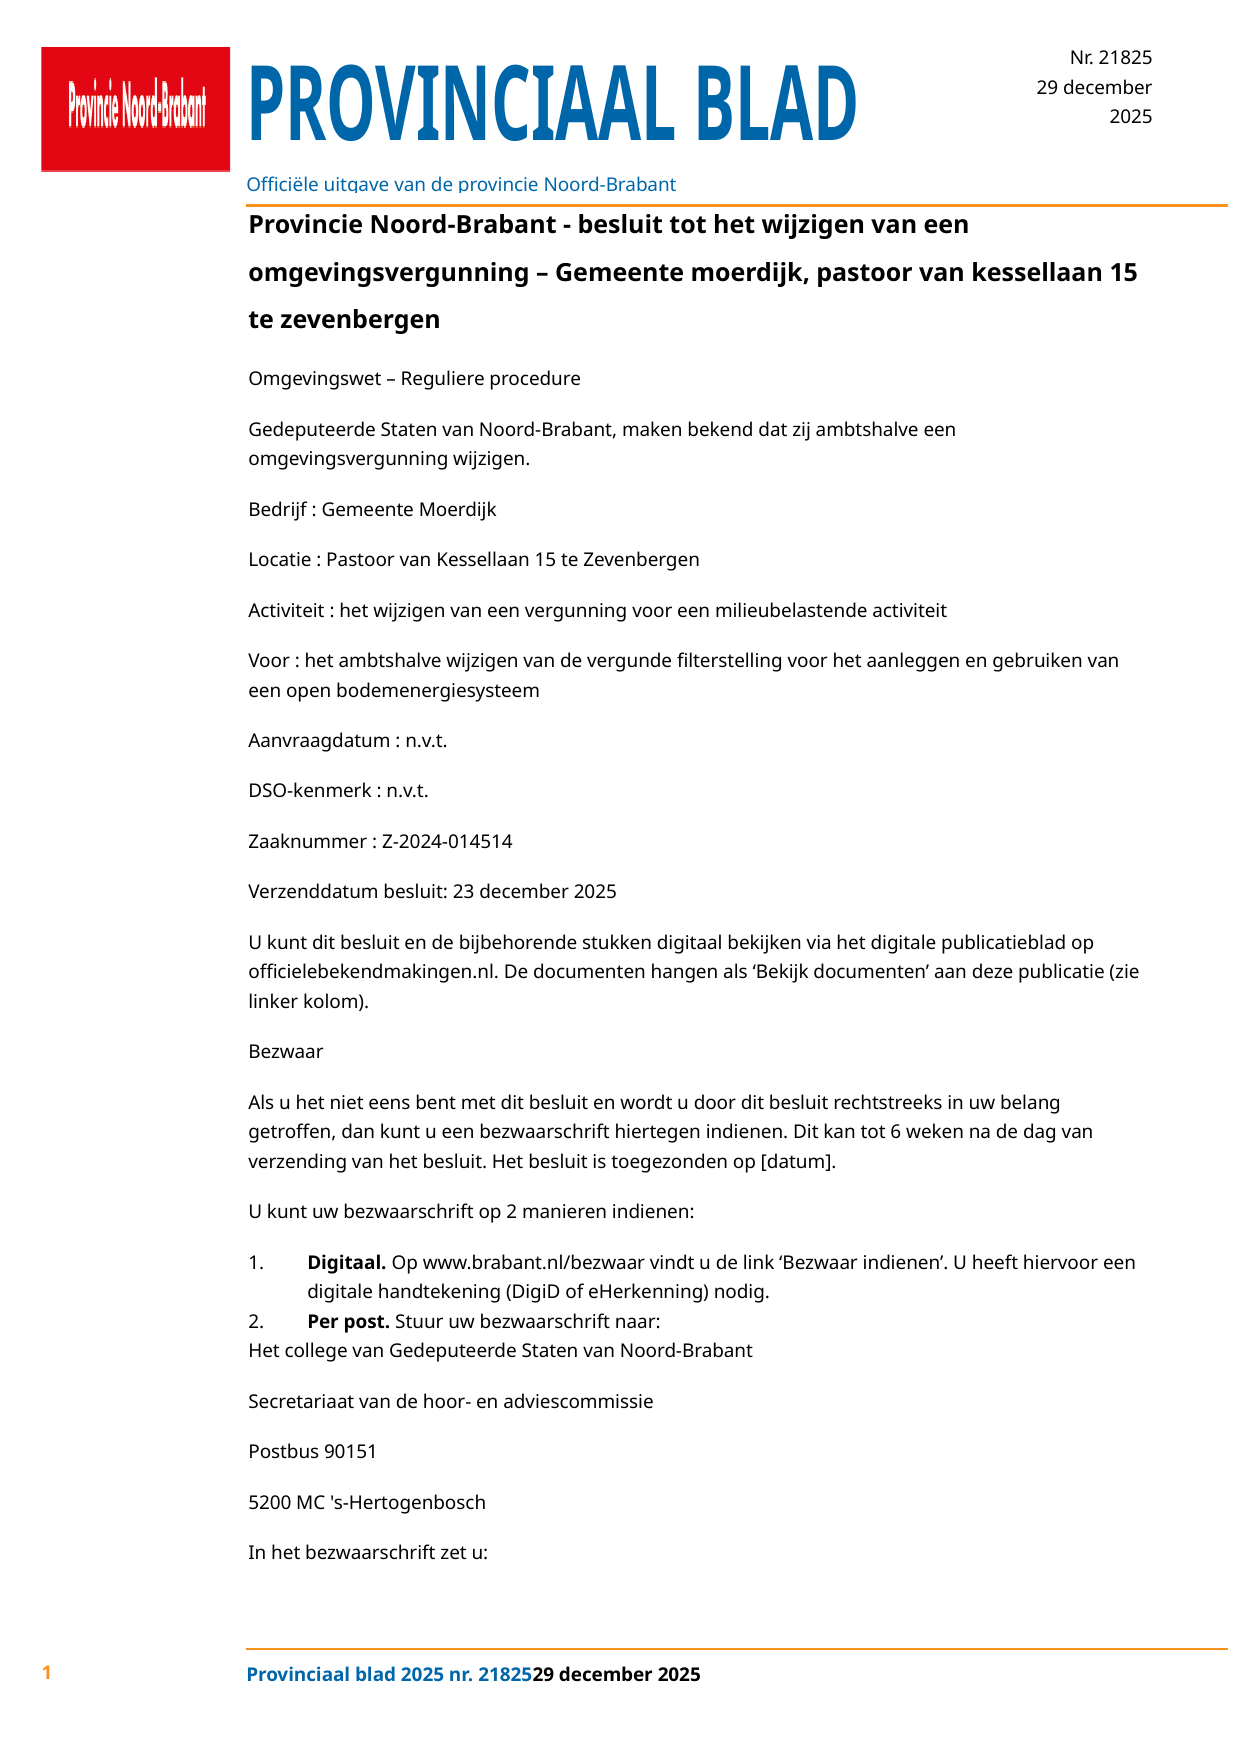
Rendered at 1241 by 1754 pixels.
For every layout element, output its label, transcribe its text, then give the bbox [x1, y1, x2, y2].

list Per post. Stuur uw bezwaarschrift naar: [248, 1308, 1152, 1334]
text Voor : het ambtshalve wijzigen van de vergunde filterstelling voor het aanleggen en gebruiken van een open bodemenergiesysteem [248, 647, 1152, 702]
text Bezwaar [248, 1038, 1152, 1064]
text U kunt dit besluit en de bijbehorende stukken digitaal bekijken via het digitale publicatieblad op officielebekendmakingen.nl. De documenten hangen als ‘Bekijk documenten’ aan deze publicatie (zie linker kolom). [248, 929, 1152, 1014]
text Activiteit : het wijzigen van een vergunning voor een milieubelastende activiteit [248, 597, 1152, 622]
text Verzenddatum besluit: 23 december 2025 [248, 878, 1152, 904]
text Het college van Gedeputeerde Staten van Noord-Brabant [248, 1338, 1152, 1363]
text Gedeputeerde Staten van Noord-Brabant, maken bekend dat zij ambtshalve een omgevingsvergunning wijzigen. [248, 416, 1152, 471]
text Provincie Noord-Brabant - besluit tot het wijzigen van een omgevingsvergunning – Gemeente moerdijk, pastoor van kessellaan 15 te zevenbergen [248, 207, 1152, 336]
text DSO-kenmerk : n.v.t. [248, 778, 1152, 803]
text 5200 MC 's‑Hertogenbosch [248, 1489, 1152, 1514]
text Postbus 90151 [248, 1438, 1152, 1464]
text U kunt uw bezwaarschrift op 2 manieren indienen: [248, 1198, 1152, 1224]
text Bedrijf : Gemeente Moerdijk [248, 496, 1152, 522]
picture [41, 47, 231, 172]
text Secretariaat van de hoor- en adviescommissie [248, 1388, 1152, 1414]
text Als u het niet eens bent met dit besluit en wordt u door dit besluit rechtstreeks in uw belang getroffen, dan kunt u een bezwaarschrift hiertegen indienen. Dit kan tot 6 weken na de dag van verzending van het besluit. Het besluit is toegezonden op [datum]. [248, 1089, 1152, 1174]
text In het bezwaarschrift zet u: [248, 1539, 1152, 1565]
list Digitaal. Op www.brabant.nl/bezwaar vindt u de link ‘Bezwaar indienen’. U heeft hiervoor een digitale handtekening (DigiD of eHerkenning) nodig. [248, 1249, 1152, 1304]
text Locatie : Pastoor van Kessellaan 15 te Zevenbergen [248, 546, 1152, 572]
text Aanvraagdatum : n.v.t. [248, 727, 1152, 753]
text Omgevingswet – Reguliere procedure [248, 366, 1152, 391]
text Zaaknummer : Z-2024-014514 [248, 828, 1152, 854]
